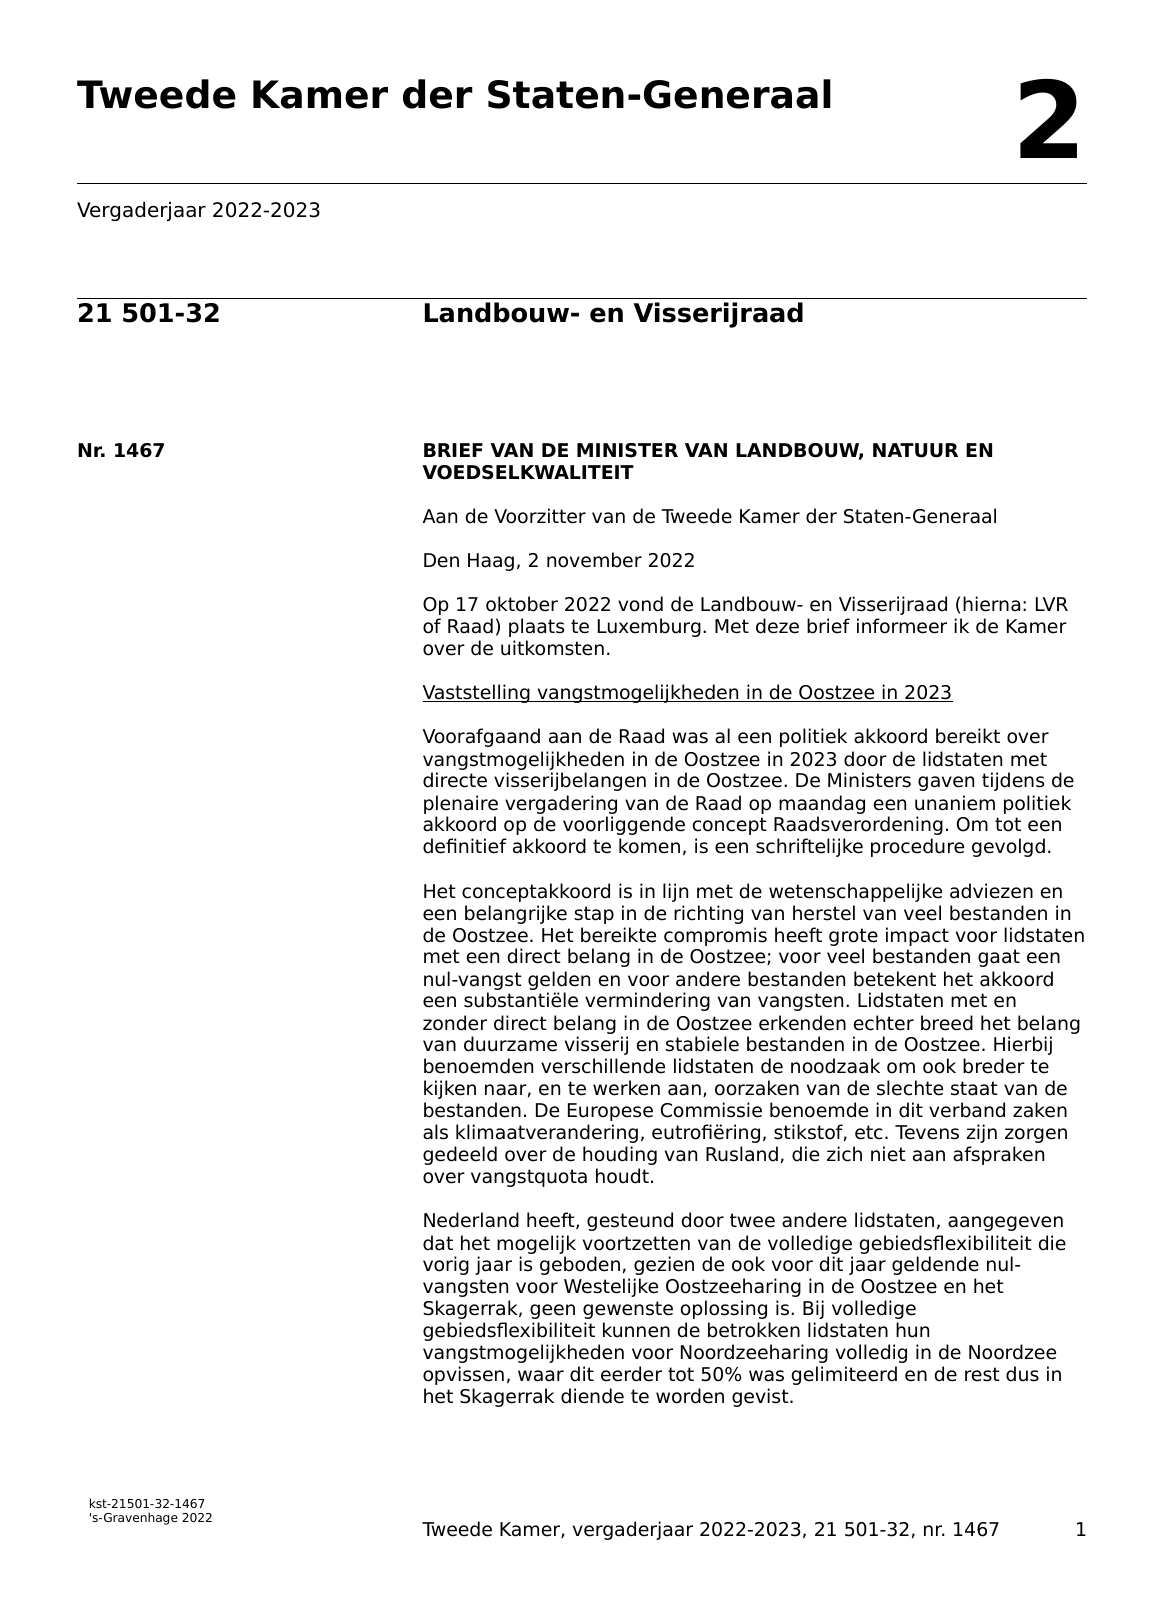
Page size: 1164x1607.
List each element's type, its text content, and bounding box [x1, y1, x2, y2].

text 's-Gravenhage 2022 [88, 1511, 323, 1525]
table_header 2 [886, 59, 1087, 183]
text kst-21501-32-1467 [88, 1497, 323, 1511]
text Aan de Voorzitter van de Tweede Kamer der Staten-Generaal [422, 506, 1087, 528]
subtitle Vaststelling vangstmogelijkheden in de Oostzee in 2023 [422, 682, 1087, 704]
text Het conceptakkoord is in lijn met de wetenschappelijke adviezen en een belangrijke stap in de richting van herstel van veel bestanden in de Oostzee. Het bereikte compromis heeft grote impact voor lidstaten met een direct belang in de Oostzee; voor veel bestanden gaat een nul-vangst gelden en voor andere bestanden betekent het akkoord een substantiële vermindering van vangsten. Lidstaten met en zonder direct belang in de Oostzee erkenden echter breed het belang van duurzame visserij en stabiele bestanden in de Oostzee. Hierbij benoemden verschillende lidstaten de noodzaak om ook breder te kijken naar, en te werken aan, oorzaken van de slechte staat van de bestanden. De Europese Commissie benoemde in dit verband zaken als klimaatverandering, eutrofiëring, stikstof, etc. Tevens zijn zorgen gedeeld over de houding van Rusland, die zich niet aan afspraken over vangstquota houdt. [422, 881, 1087, 1188]
text Nederland heeft, gesteund door twee andere lidstaten, aangegeven dat het mogelijk voortzetten van de volledige gebiedsflexibiliteit die vorig jaar is geboden, gezien de ook voor dit jaar geldende nul-vangsten voor Westelijke Oostzeeharing in de Oostzee en het Skagerrak, geen gewenste oplossing is. Bij volledige gebiedsflexibiliteit kunnen de betrokken lidstaten hun vangstmogelijkheden voor Noordzeeharing volledig in de Noordzee opvissen, waar dit eerder tot 50% was gelimiteerd en de rest dus in het Skagerrak diende te worden gevist. [422, 1210, 1087, 1408]
table_header Tweede Kamer der Staten-Generaal [77, 59, 886, 183]
text Den Haag, 2 november 2022 [422, 550, 1087, 572]
subtitle Nr. 1467 BRIEF VAN DE MINISTER VAN LANDBOUW, NATUUR EN VOEDSELKWALITEIT [77, 440, 1087, 484]
text Op 17 oktober 2022 vond de Landbouw- en Visserijraad (hierna: LVR of Raad) plaats te Luxemburg. Met deze brief informeer ik de Kamer over de uitkomsten. [422, 594, 1087, 660]
subtitle 21 501-32 Landbouw- en Visserijraad [77, 299, 1087, 329]
text Voorafgaand aan de Raad was al een politiek akkoord bereikt over vangstmogelijkheden in de Oostzee in 2023 door de lidstaten met directe visserijbelangen in de Oostzee. De Ministers gaven tijdens de plenaire vergadering van de Raad op maandag een unaniem politiek akkoord op de voorliggende concept Raadsverordening. Om tot een definitief akkoord te komen, is een schriftelijke procedure gevolgd. [422, 726, 1087, 858]
table_cell Vergaderjaar 2022-2023 [77, 184, 1087, 298]
